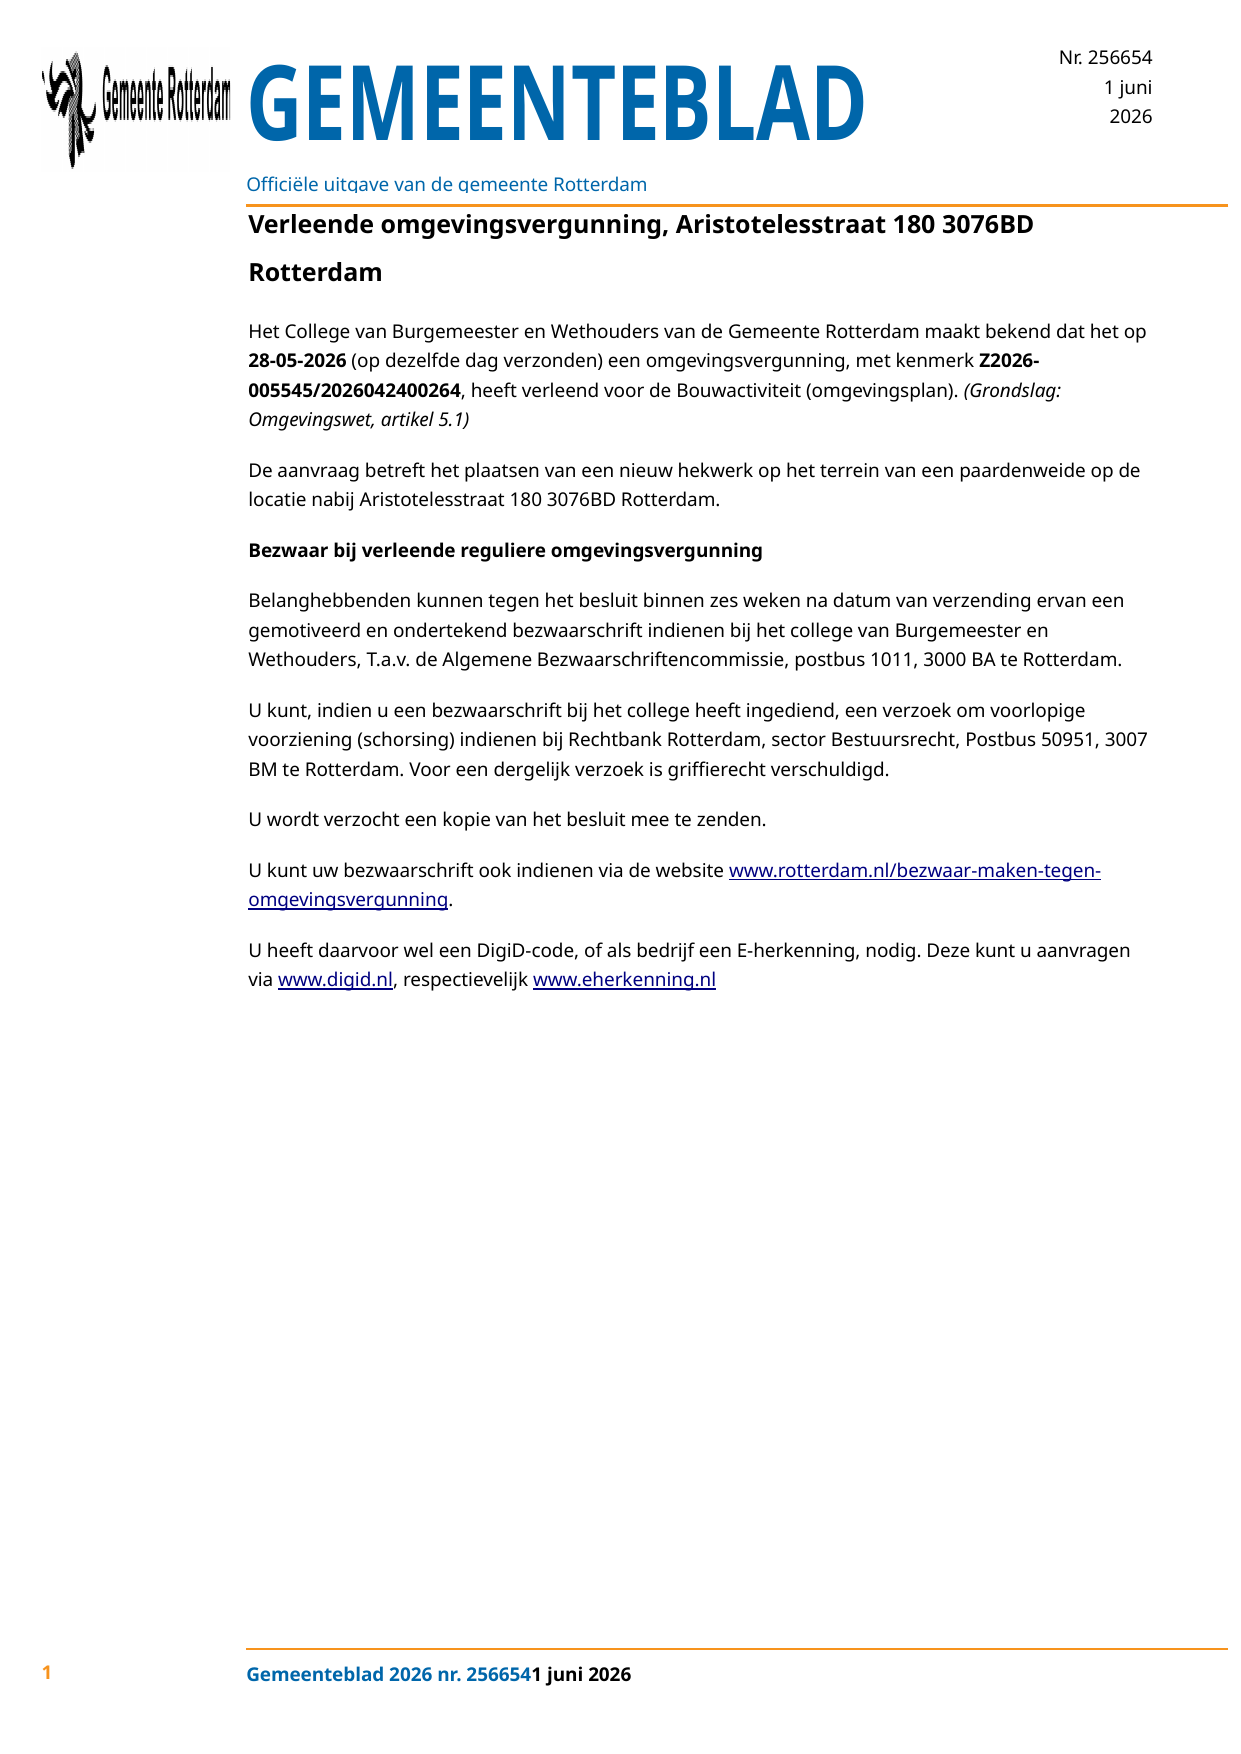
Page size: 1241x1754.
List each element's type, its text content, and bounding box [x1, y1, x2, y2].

text Het College van Burgemeester en Wethouders van de Gemeente Rotterdam maakt bekend dat het op 28-05-2026 (op dezelfde dag verzonden) een omgevingsvergunning, met kenmerk Z2026-005545/2026042400264, heeft verleend voor de Bouwactiviteit (omgevingsplan). (Grondslag: Omgevingswet, artikel 5.1) [248, 318, 1152, 432]
text De aanvraag betreft het plaatsen van een nieuw hekwerk op het terrein van een paardenweide op de locatie nabij Aristotelesstraat 180 3076BD Rotterdam. [248, 457, 1152, 512]
text Belanghebbenden kunnen tegen het besluit binnen zes weken na datum van verzending ervan een gemotiveerd en ondertekend bezwaarschrift indienen bij het college van Burgemeester en Wethouders, T.a.v. de Algemene Bezwaarschriftencommissie, postbus 1011, 3000 BA te Rotterdam. [248, 587, 1152, 672]
text Bezwaar bij verleende reguliere omgevingsvergunning [248, 537, 1152, 563]
text Verleende omgevingsvergunning, Aristotelesstraat 180 3076BD Rotterdam [248, 207, 1152, 288]
text U kunt uw bezwaarschrift ook indienen via de website www.rotterdam.nl/bezwaar-maken-tegen-omgevingsvergunning. [248, 857, 1152, 912]
text U heeft daarvoor wel een DigiD-code, of als bedrijf een E-herkenning, nodig. Deze kunt u aanvragen via www.digid.nl, respectievelijk www.eherkenning.nl [248, 937, 1152, 992]
text U wordt verzocht een kopie van het besluit mee te zenden. [248, 807, 1152, 832]
text U kunt, indien u een bezwaarschrift bij het college heeft ingediend, een verzoek om voorlopige voorziening (schorsing) indienen bij Rechtbank Rotterdam, sector Bestuursrecht, Postbus 50951, 3007 BM te Rotterdam. Voor een dergelijk verzoek is griffierecht verschuldigd. [248, 697, 1152, 782]
picture [41, 47, 231, 172]
